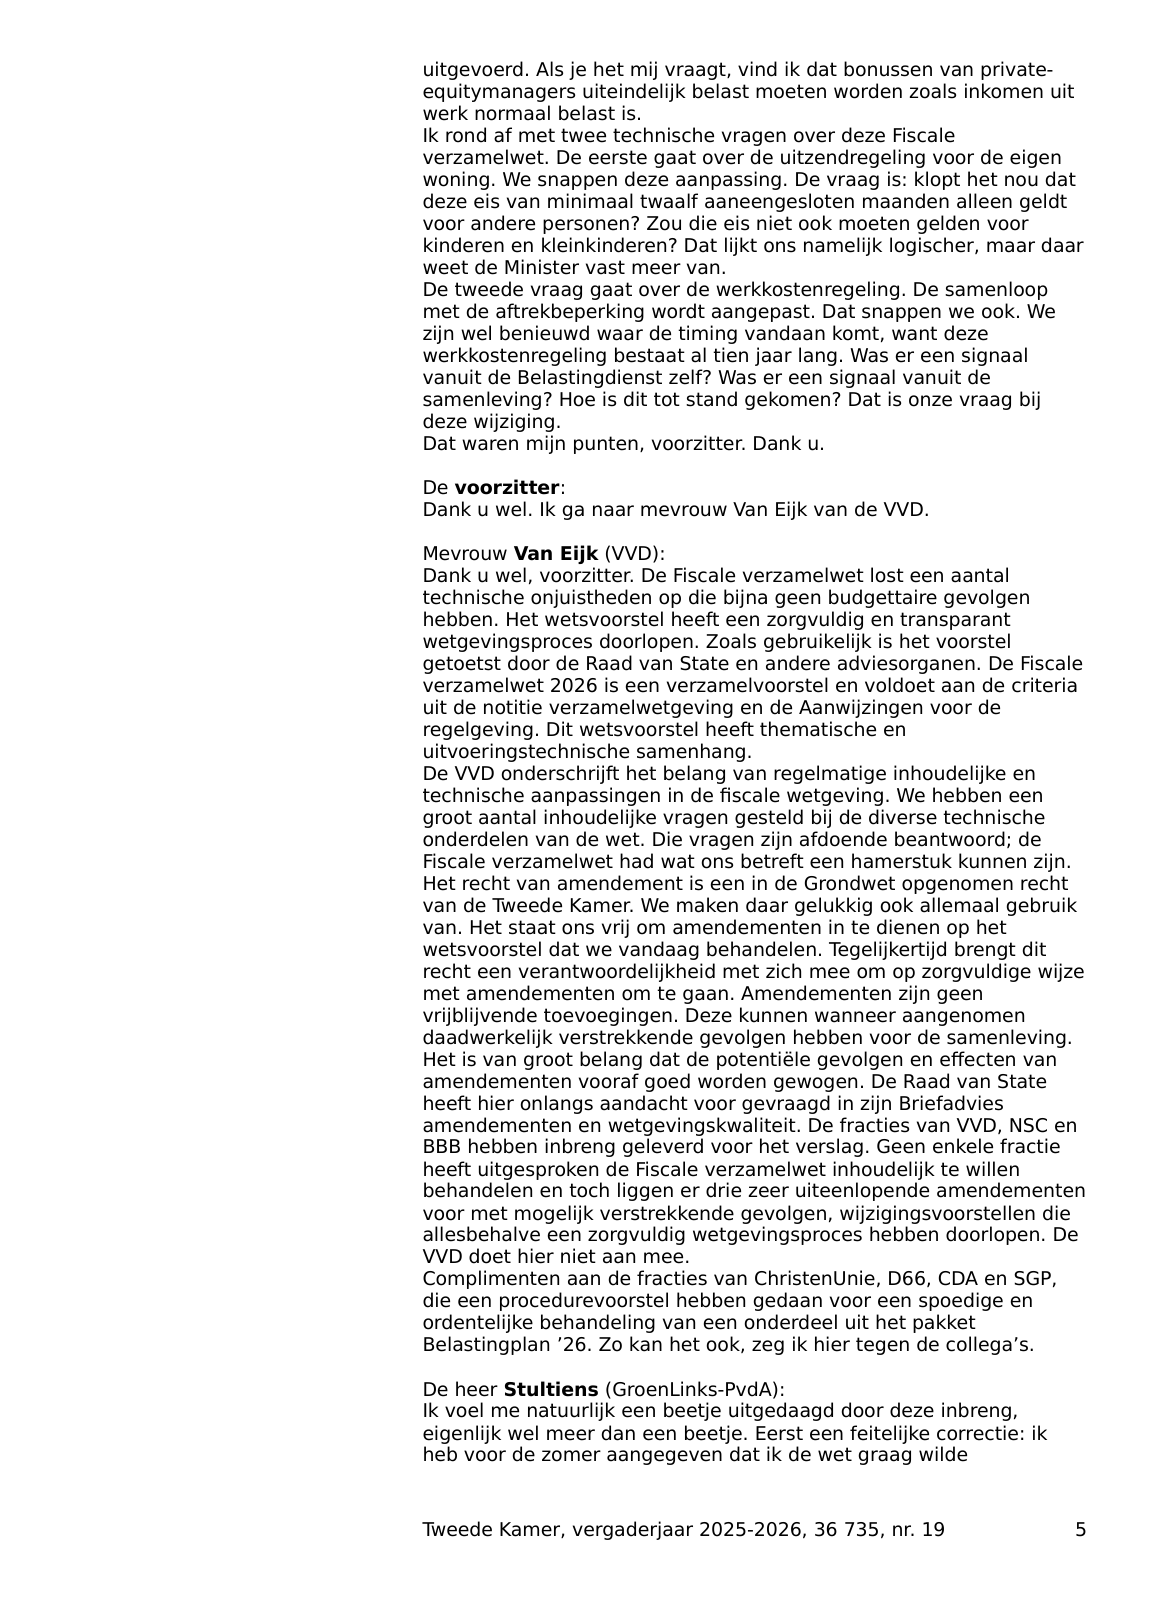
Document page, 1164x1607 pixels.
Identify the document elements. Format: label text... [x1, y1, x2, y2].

text Het recht van amendement is een in de Grondwet opgenomen recht van de Tweede Kamer. We maken daar gelukkig ook allemaal gebruik van. Het staat ons vrij om amendementen in te dienen op het wetsvoorstel dat we vandaag behandelen. Tegelijkertijd brengt dit recht een verantwoordelijkheid met zich mee om op zorgvuldige wijze met amendementen om te gaan. Amendementen zijn geen vrijblijvende toevoegingen. Deze kunnen wanneer aangenomen daadwerkelijk verstrekkende gevolgen hebben voor de samenleving. Het is van groot belang dat de potentiële gevolgen en effecten van amendementen vooraf goed worden gewogen. De Raad van State heeft hier onlangs aandacht voor gevraagd in zijn Briefadvies amendementen en wetgevingskwaliteit. De fracties van VVD, NSC en BBB hebben inbreng geleverd voor het verslag. Geen enkele fractie heeft uitgesproken de Fiscale verzamelwet inhoudelijk te willen behandelen en toch liggen er drie zeer uiteenlopende amendementen voor met mogelijk verstrekkende gevolgen, wijzigingsvoorstellen die allesbehalve een zorgvuldig wetgevingsproces hebben doorlopen. De VVD doet hier niet aan mee. [422, 873, 1087, 1268]
text Dat waren mijn punten, voorzitter. Dank u. [422, 433, 1087, 455]
text Dank u wel, voorzitter. De Fiscale verzamelwet lost een aantal technische onjuistheden op die bijna geen budgettaire gevolgen hebben. Het wetsvoorstel heeft een zorgvuldig en transparant wetgevingsproces doorlopen. Zoals gebruikelijk is het voorstel getoetst door de Raad van State en andere adviesorganen. De Fiscale verzamelwet 2026 is een verzamelvoorstel en voldoet aan de criteria uit de notitie verzamelwetgeving en de Aanwijzingen voor de regelgeving. Dit wetsvoorstel heeft thematische en uitvoeringstechnische samenhang. [422, 565, 1087, 763]
text De voorzitter: [422, 477, 1087, 499]
text Complimenten aan de fracties van ChristenUnie, D66, CDA en SGP, die een procedurevoorstel hebben gedaan voor een spoedige en ordentelijke behandeling van een onderdeel uit het pakket Belastingplan ’26. Zo kan het ook, zeg ik hier tegen de collega’s. [422, 1268, 1087, 1356]
text Ik rond af met twee technische vragen over deze Fiscale verzamelwet. De eerste gaat over de uitzendregeling voor de eigen woning. We snappen deze aanpassing. De vraag is: klopt het nou dat deze eis van minimaal twaalf aaneengesloten maanden alleen geldt voor andere personen? Zou die eis niet ook moeten gelden voor kinderen en kleinkinderen? Dat lijkt ons namelijk logischer, maar daar weet de Minister vast meer van. [422, 125, 1087, 279]
text De tweede vraag gaat over de werkkostenregeling. De samenloop met de aftrekbeperking wordt aangepast. Dat snappen we ook. We zijn wel benieuwd waar de timing vandaan komt, want deze werkkostenregeling bestaat al tien jaar lang. Was er een signaal vanuit de Belastingdienst zelf? Was er een signaal vanuit de samenleving? Hoe is dit tot stand gekomen? Dat is onze vraag bij deze wijziging. [422, 279, 1087, 433]
text Ik voel me natuurlijk een beetje uitgedaagd door deze inbreng, eigenlijk wel meer dan een beetje. Eerst een feitelijke correctie: ik heb voor de zomer aangegeven dat ik de wet graag wilde [422, 1400, 1087, 1466]
text Mevrouw Van Eijk (VVD): [422, 543, 1087, 565]
text Dank u wel. Ik ga naar mevrouw Van Eijk van de VVD. [422, 499, 1087, 521]
text De heer Stultiens (GroenLinks-PvdA): [422, 1378, 1087, 1400]
text uitgevoerd. Als je het mij vraagt, vind ik dat bonussen van private-equitymanagers uiteindelijk belast moeten worden zoals inkomen uit werk normaal belast is. [422, 59, 1087, 125]
text De VVD onderschrijft het belang van regelmatige inhoudelijke en technische aanpassingen in de fiscale wetgeving. We hebben een groot aantal inhoudelijke vragen gesteld bij de diverse technische onderdelen van de wet. Die vragen zijn afdoende beantwoord; de Fiscale verzamelwet had wat ons betreft een hamerstuk kunnen zijn. [422, 763, 1087, 873]
